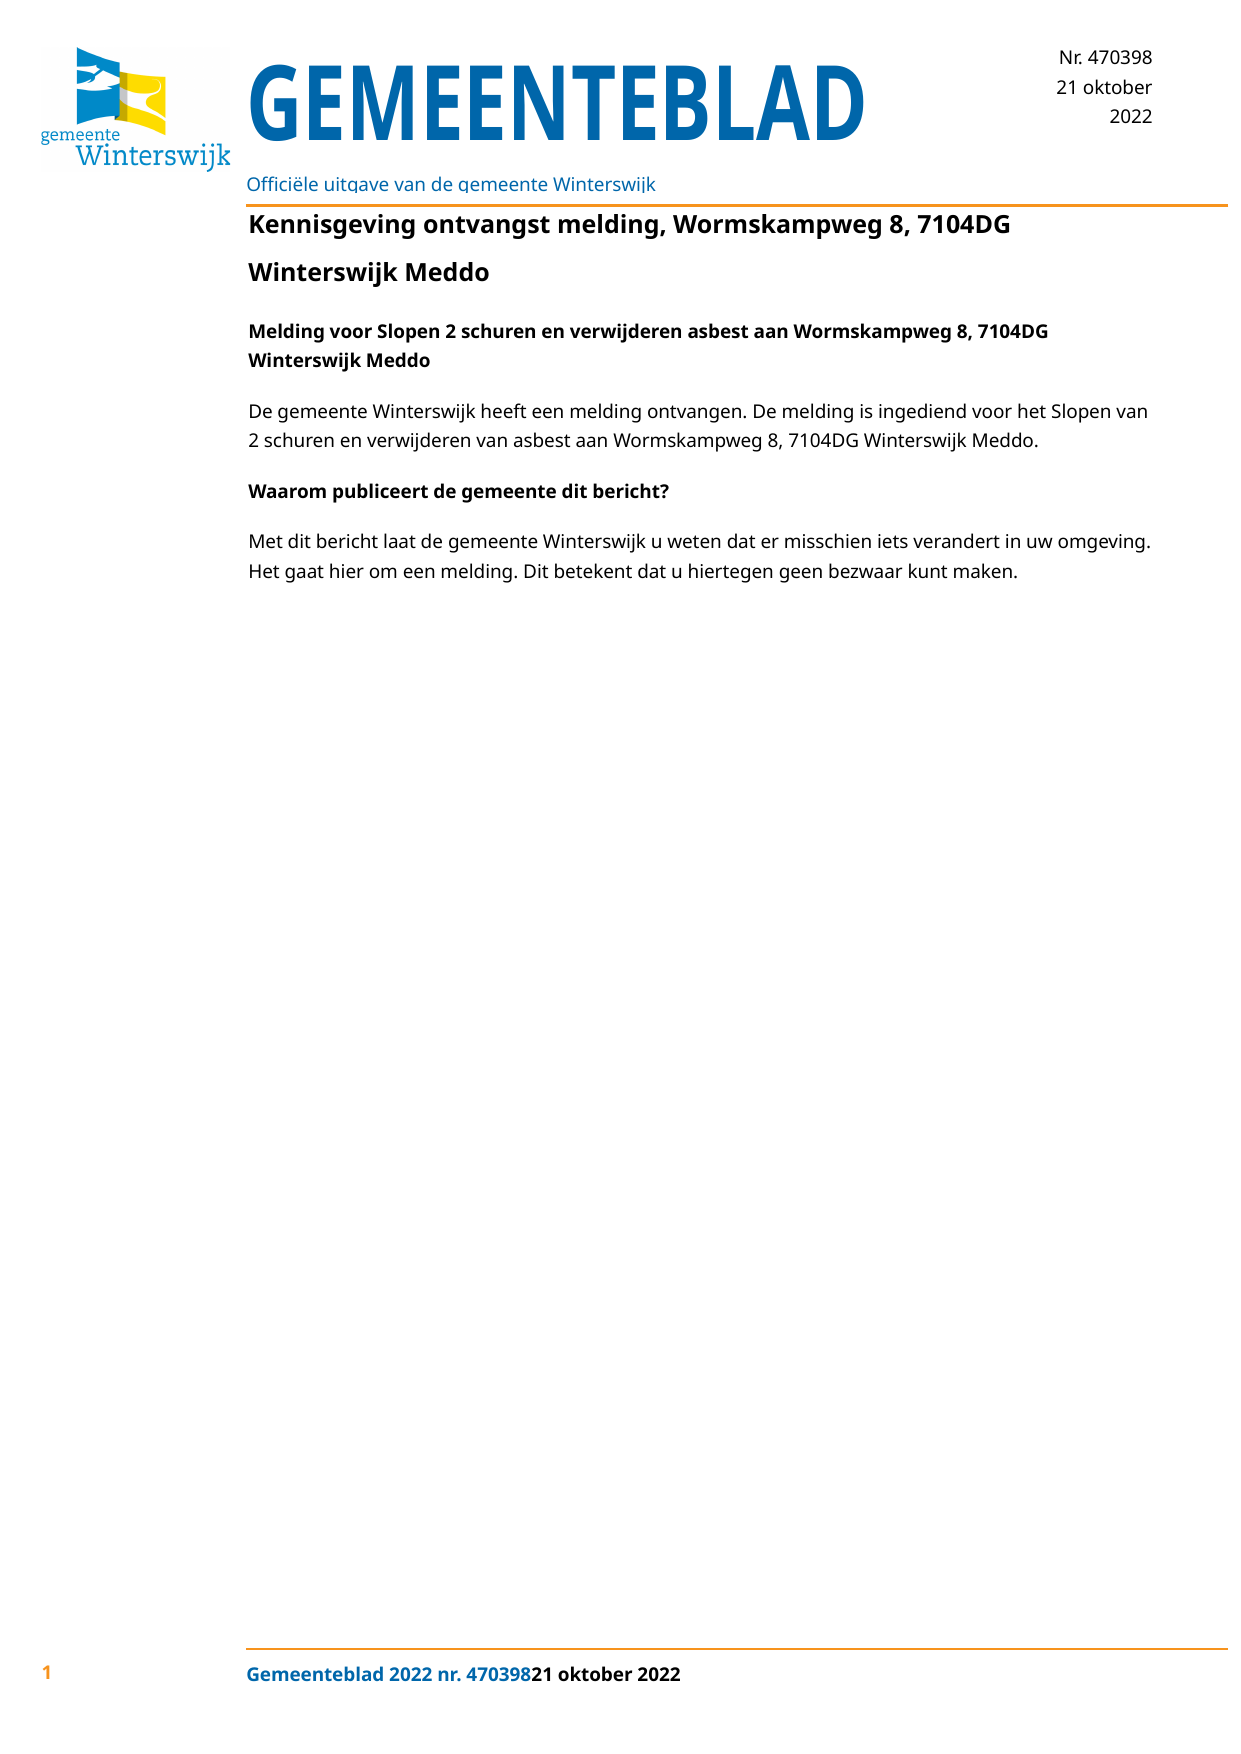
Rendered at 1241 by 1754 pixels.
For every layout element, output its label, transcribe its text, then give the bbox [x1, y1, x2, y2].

text Waarom publiceert de gemeente dit bericht? [248, 478, 1152, 504]
picture [41, 47, 231, 172]
text Kennisgeving ontvangst melding, Wormskampweg 8, 7104DG Winterswijk Meddo [248, 207, 1152, 288]
text Melding voor Slopen 2 schuren en verwijderen asbest aan Wormskampweg 8, 7104DG Winterswijk Meddo [248, 318, 1152, 373]
text De gemeente Winterswijk heeft een melding ontvangen. De melding is ingediend voor het Slopen van 2 schuren en verwijderen van asbest aan Wormskampweg 8, 7104DG Winterswijk Meddo. [248, 398, 1152, 453]
picture [225, 153, 231, 162]
text Met dit bericht laat de gemeente Winterswijk u weten dat er misschien iets verandert in uw omgeving. Het gaat hier om een melding. Dit betekent dat u hiertegen geen bezwaar kunt maken. [248, 528, 1152, 584]
